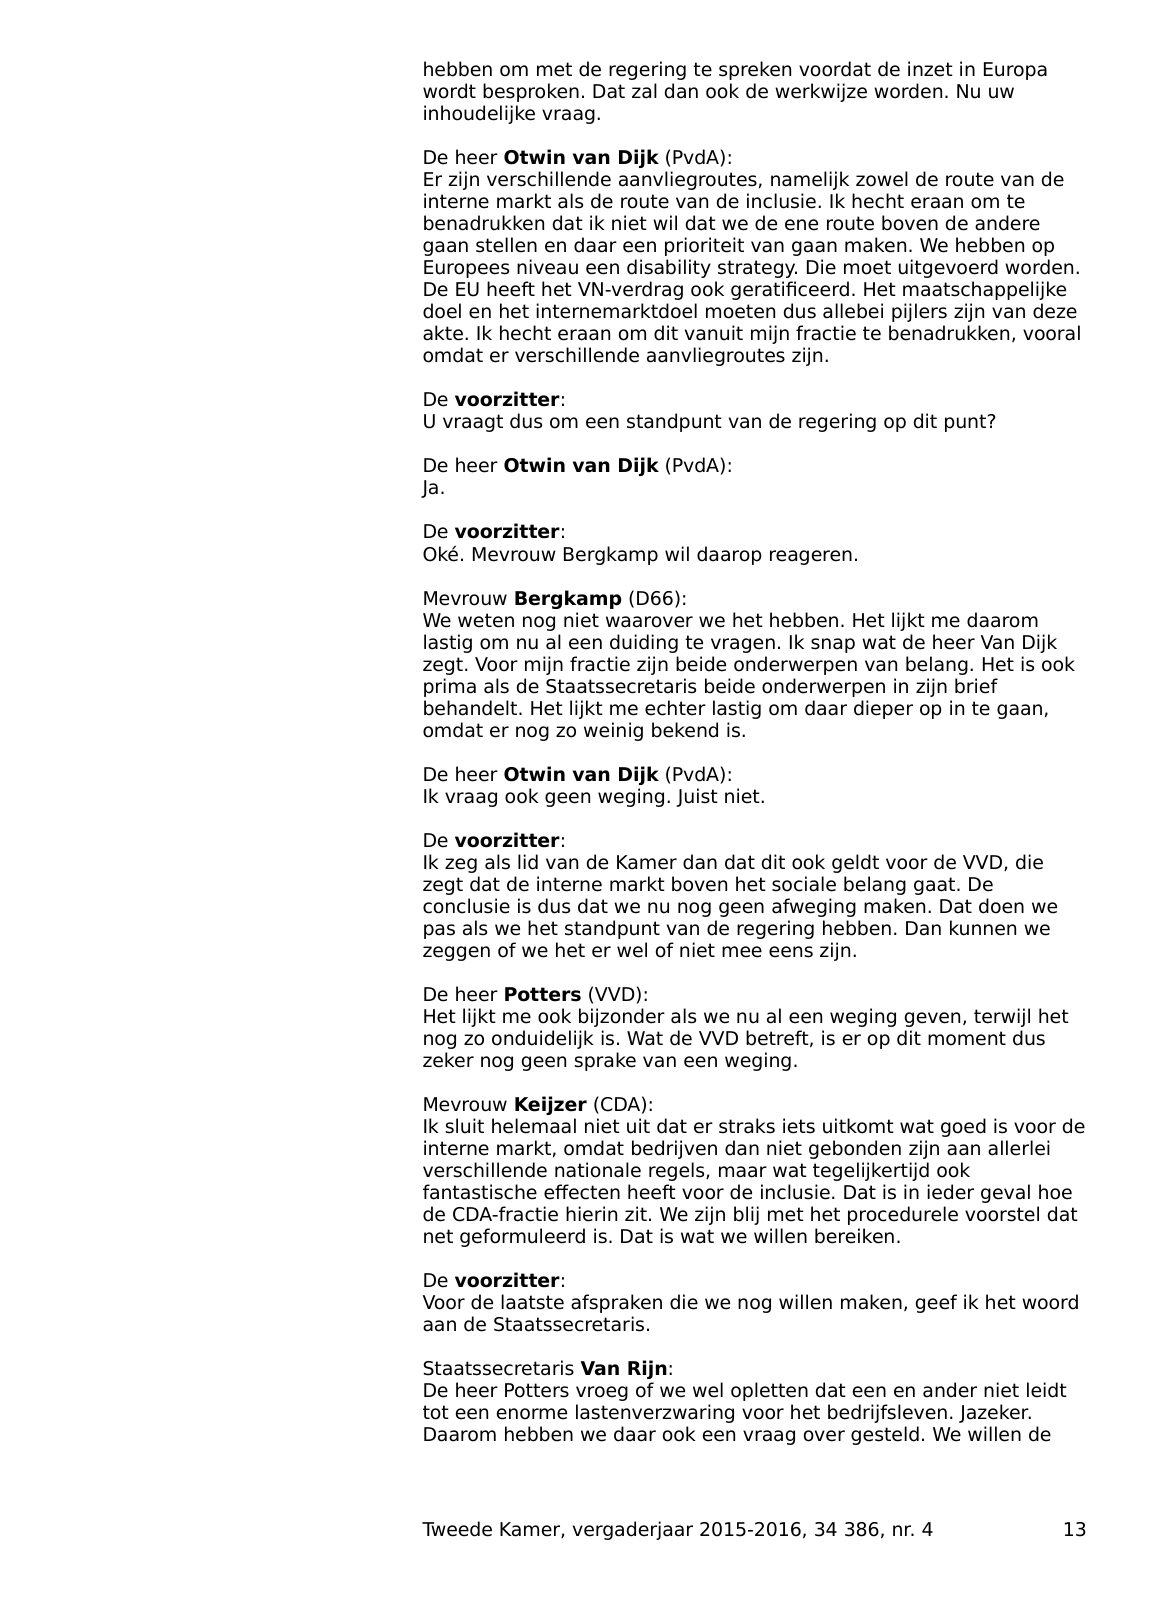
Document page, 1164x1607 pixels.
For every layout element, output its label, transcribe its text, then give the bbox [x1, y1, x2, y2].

text De voorzitter: [422, 521, 1087, 543]
text Mevrouw Bergkamp (D66): [422, 588, 1087, 609]
text De voorzitter: [422, 389, 1087, 411]
text Ik sluit helemaal niet uit dat er straks iets uitkomt wat goed is voor de interne markt, omdat bedrijven dan niet gebonden zijn aan allerlei verschillende nationale regels, maar wat tegelijkertijd ook fantastische effecten heeft voor de inclusie. Dat is in ieder geval hoe de CDA-fractie hierin zit. We zijn blij met het procedurele voorstel dat net geformuleerd is. Dat is wat we willen bereiken. [422, 1116, 1087, 1248]
text De heer Potters vroeg of we wel opletten dat een en ander niet leidt tot een enorme lastenverzwaring voor het bedrijfsleven. Jazeker. Daarom hebben we daar ook een vraag over gesteld. We willen de [422, 1380, 1087, 1446]
text hebben om met de regering te spreken voordat de inzet in Europa wordt besproken. Dat zal dan ook de werkwijze worden. Nu uw inhoudelijke vraag. [422, 59, 1087, 125]
text De heer Otwin van Dijk (PvdA): [422, 147, 1087, 169]
text Mevrouw Keijzer (CDA): [422, 1094, 1087, 1116]
text De voorzitter: [422, 1270, 1087, 1292]
text De heer Otwin van Dijk (PvdA): [422, 764, 1087, 786]
text De voorzitter: [422, 830, 1087, 852]
text Ik zeg als lid van de Kamer dan dat dit ook geldt voor de VVD, die zegt dat de interne markt boven het sociale belang gaat. De conclusie is dus dat we nu nog geen afweging maken. Dat doen we pas als we het standpunt van de regering hebben. Dan kunnen we zeggen of we het er wel of niet mee eens zijn. [422, 852, 1087, 962]
text Het lijkt me ook bijzonder als we nu al een weging geven, terwijl het nog zo onduidelijk is. Wat de VVD betreft, is er op dit moment dus zeker nog geen sprake van een weging. [422, 1006, 1087, 1072]
text De heer Otwin van Dijk (PvdA): [422, 455, 1087, 477]
text Ja. [422, 477, 1087, 499]
text Oké. Mevrouw Bergkamp wil daarop reageren. [422, 543, 1087, 565]
text We weten nog niet waarover we het hebben. Het lijkt me daarom lastig om nu al een duiding te vragen. Ik snap wat de heer Van Dijk zegt. Voor mijn fractie zijn beide onderwerpen van belang. Het is ook prima als de Staatssecretaris beide onderwerpen in zijn brief behandelt. Het lijkt me echter lastig om daar dieper op in te gaan, omdat er nog zo weinig bekend is. [422, 609, 1087, 741]
text U vraagt dus om een standpunt van de regering op dit punt? [422, 411, 1087, 433]
text Er zijn verschillende aanvliegroutes, namelijk zowel de route van de interne markt als de route van de inclusie. Ik hecht eraan om te benadrukken dat ik niet wil dat we de ene route boven de andere gaan stellen en daar een prioriteit van gaan maken. We hebben op Europees niveau een disability strategy. Die moet uitgevoerd worden. De EU heeft het VN-verdrag ook geratificeerd. Het maatschappelijke doel en het internemarktdoel moeten dus allebei pijlers zijn van deze akte. Ik hecht eraan om dit vanuit mijn fractie te benadrukken, vooral omdat er verschillende aanvliegroutes zijn. [422, 169, 1087, 367]
text Staatssecretaris Van Rijn: [422, 1358, 1087, 1380]
text De heer Potters (VVD): [422, 984, 1087, 1006]
text Ik vraag ook geen weging. Juist niet. [422, 786, 1087, 808]
text Voor de laatste afspraken die we nog willen maken, geef ik het woord aan de Staatssecretaris. [422, 1292, 1087, 1336]
